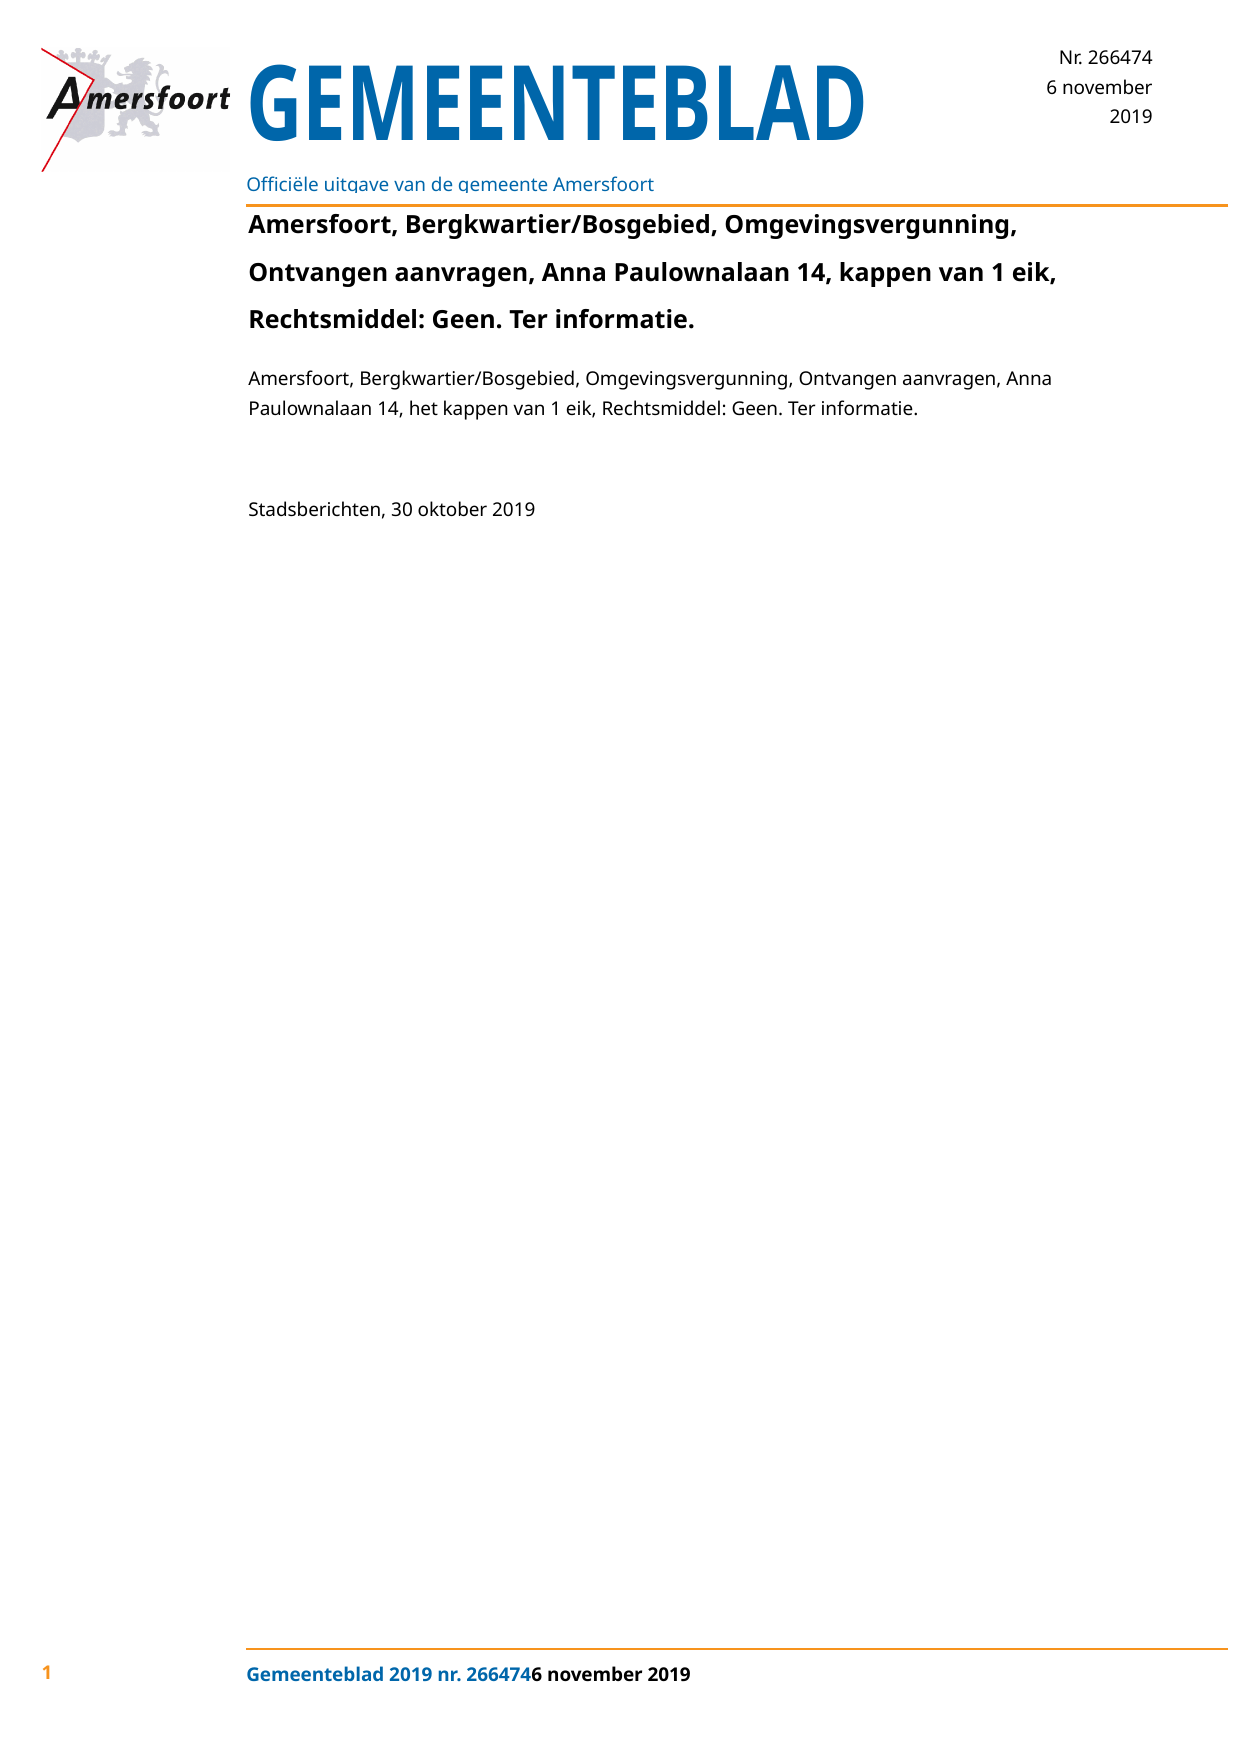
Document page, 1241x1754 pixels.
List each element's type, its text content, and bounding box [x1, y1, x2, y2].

text Amersfoort, Bergkwartier/Bosgebied, Omgevingsvergunning, Ontvangen aanvragen, Anna Paulownalaan 14, het kappen van 1 eik, Rechtsmiddel: Geen. Ter informatie. [248, 366, 1152, 421]
text Amersfoort, Bergkwartier/Bosgebied, Omgevingsvergunning, Ontvangen aanvragen, Anna Paulownalaan 14, kappen van 1 eik, Rechtsmiddel: Geen. Ter informatie. [248, 207, 1152, 336]
text Stadsberichten, 30 oktober 2019 [248, 496, 1152, 522]
picture [41, 47, 231, 172]
